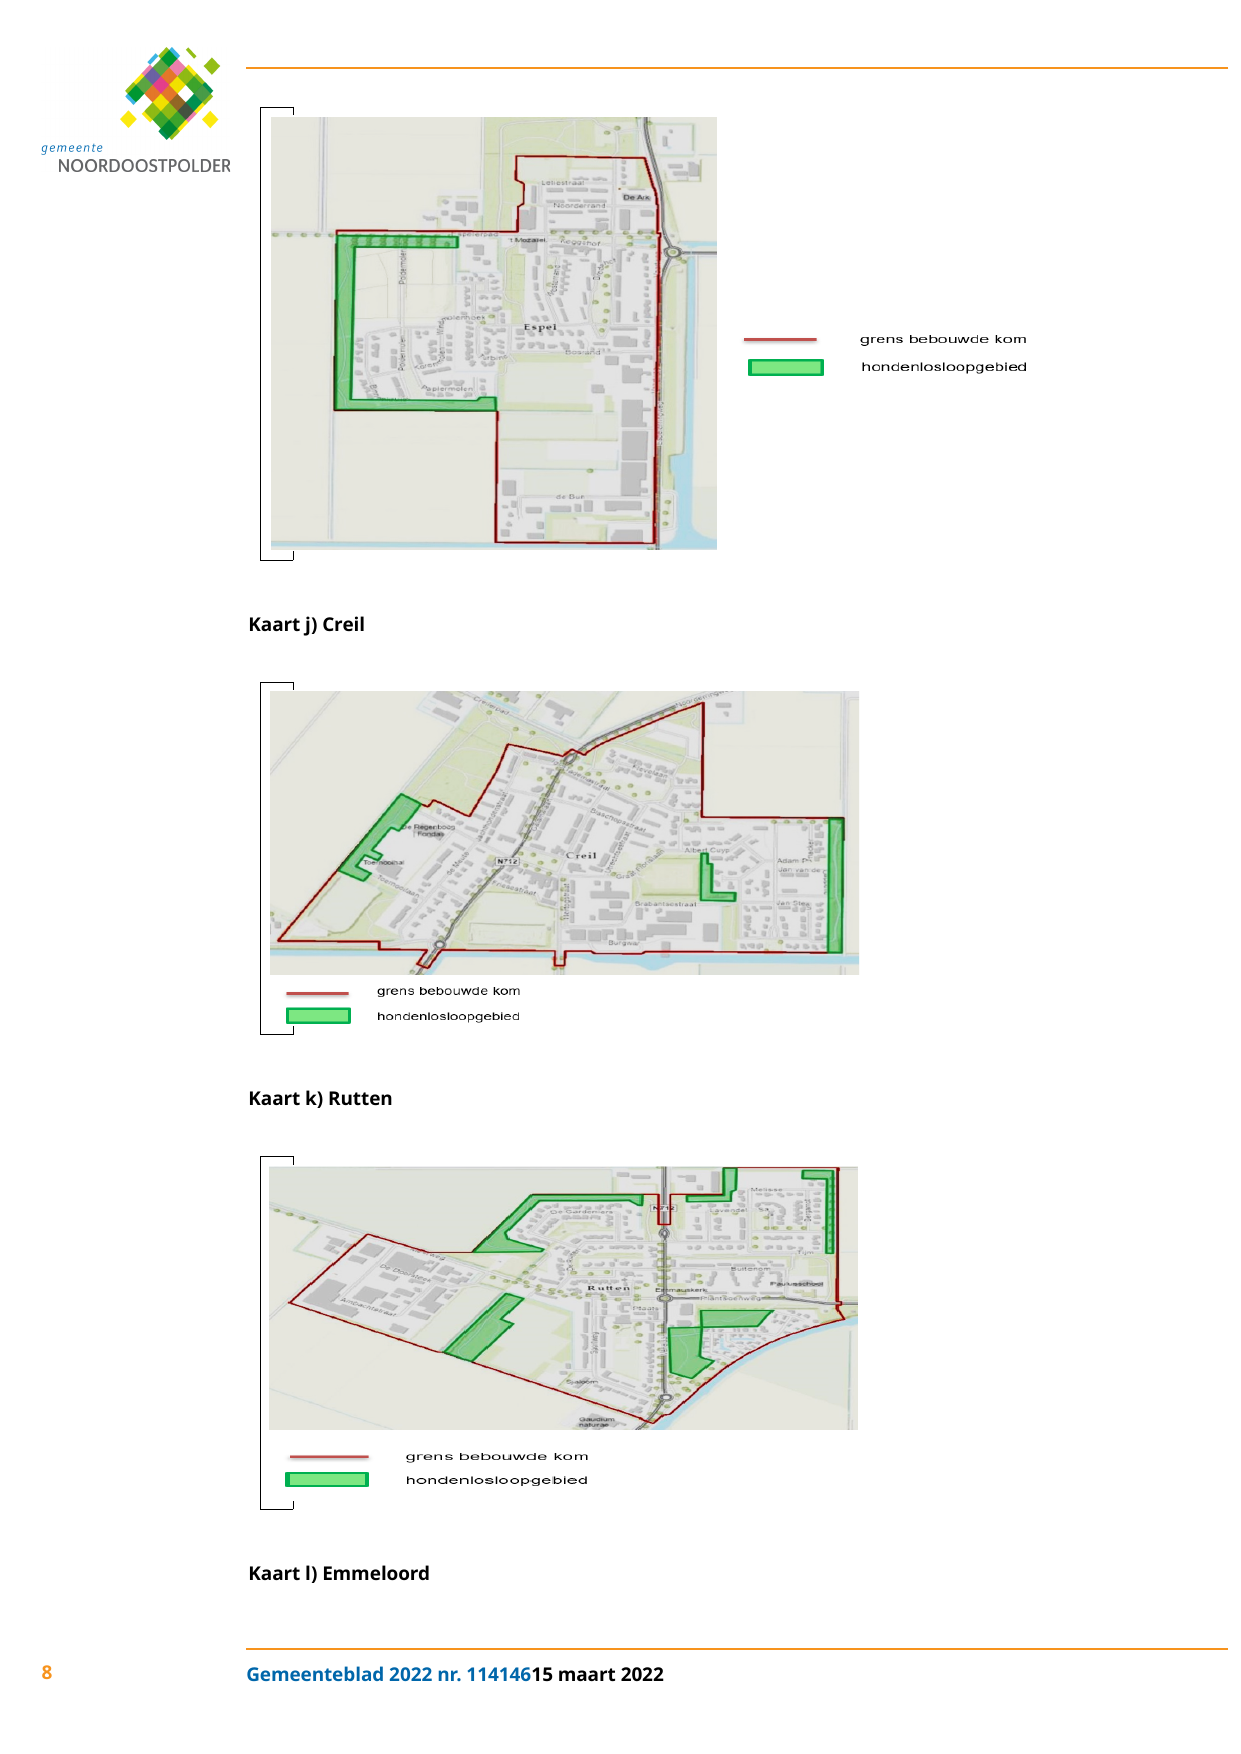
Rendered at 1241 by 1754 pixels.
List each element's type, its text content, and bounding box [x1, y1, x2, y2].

text Kaart l) Emmeloord [248, 1560, 1152, 1586]
text Kaart j) Creil [248, 611, 1152, 636]
picture [41, 47, 231, 172]
picture [268, 115, 1037, 551]
picture [268, 690, 860, 1026]
picture [268, 1165, 860, 1501]
text Kaart k) Rutten [248, 1085, 1152, 1111]
